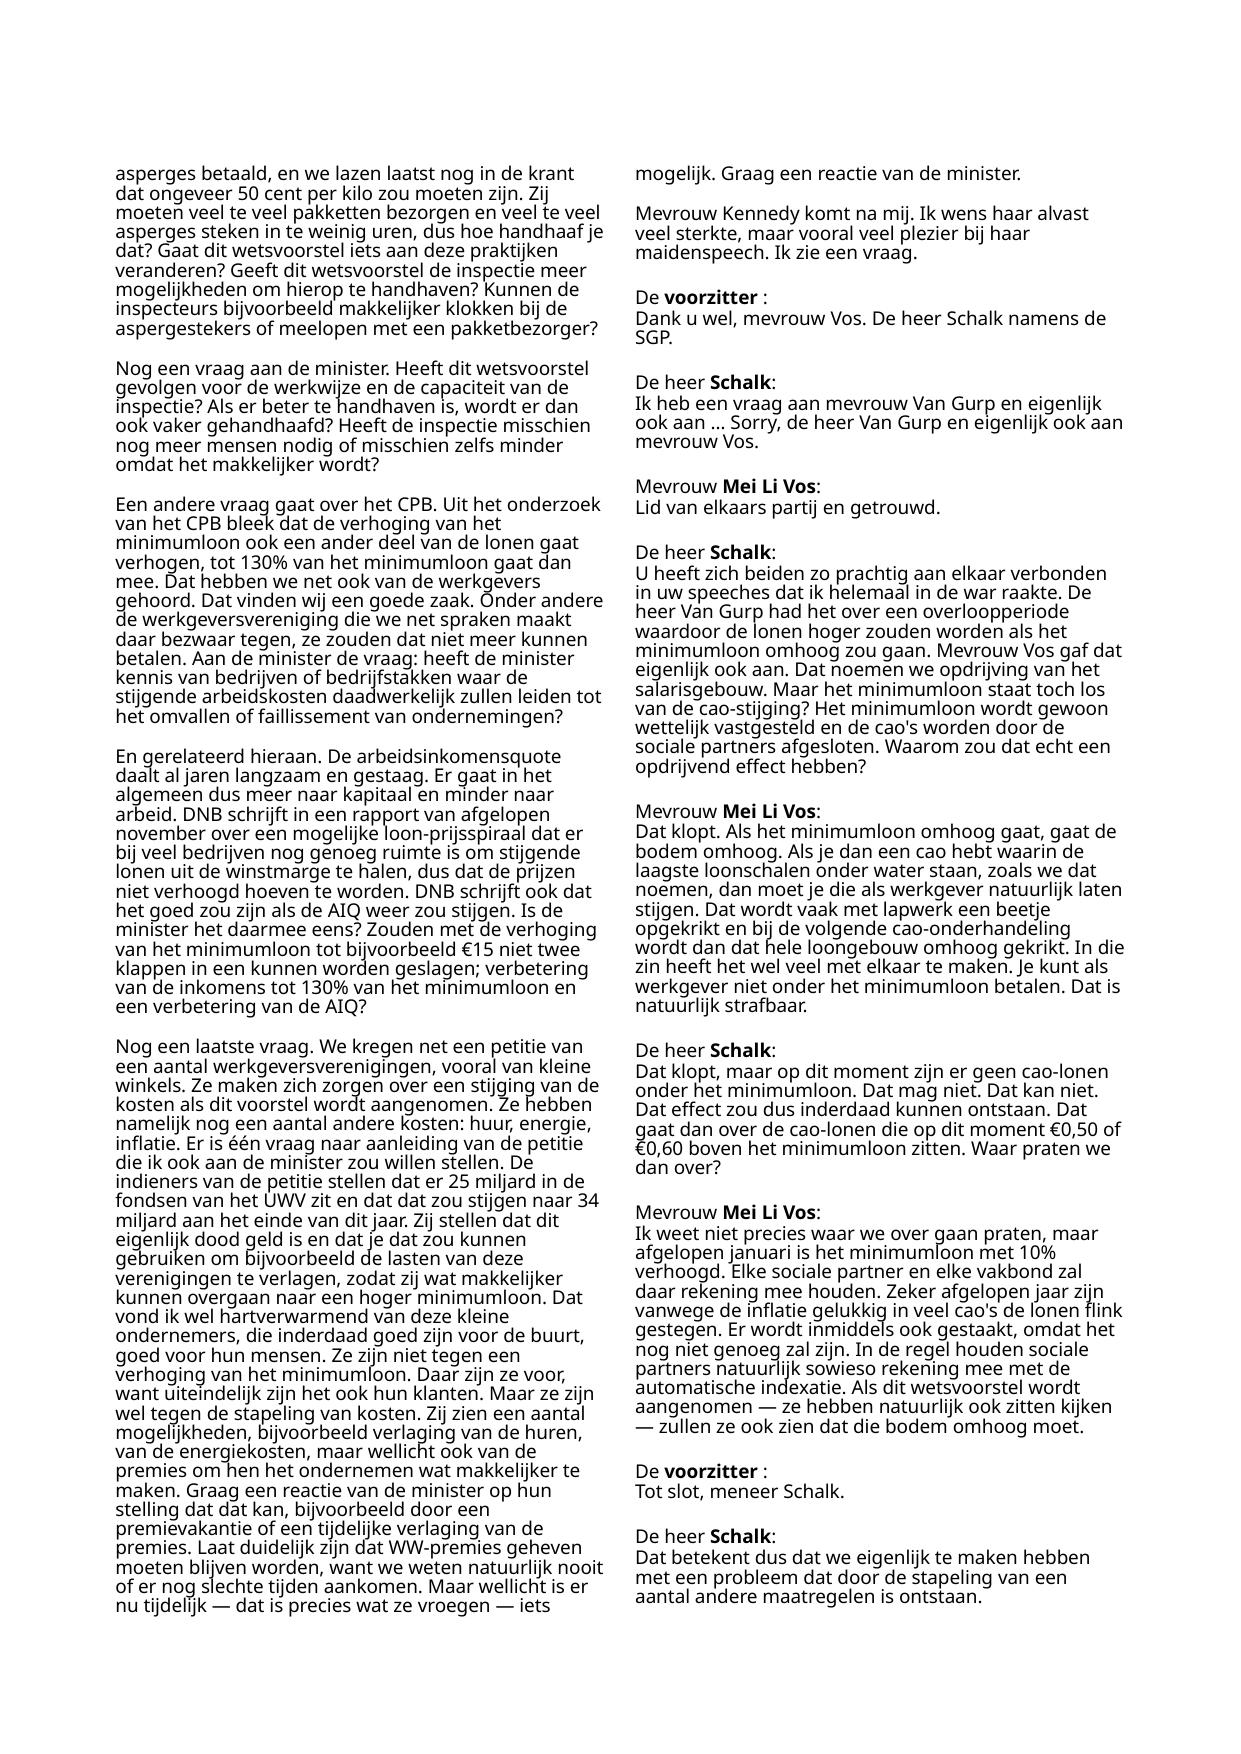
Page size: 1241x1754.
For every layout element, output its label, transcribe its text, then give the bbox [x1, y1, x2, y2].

text Mevrouw Mei Li Vos: [635, 1199, 1125, 1225]
text Nog een laatste vraag. We kregen net een petitie van een aantal werkgeversverenigingen, vooral van kleine winkels. Ze maken zich zorgen over een stijging van de kosten als dit voorstel wordt aangenomen. Ze hebben namelijk nog een aantal andere kosten: huur, energie, inflatie. Er is één vraag naar aanleiding van de petitie die ik ook aan de minister zou willen stellen. De indieners van de petitie stellen dat er 25 miljard in de fondsen van het UWV zit en dat dat zou stijgen naar 34 miljard aan het einde van dit jaar. Zij stellen dat dit eigenlijk dood geld is en dat je dat zou kunnen gebruiken om bijvoorbeeld de lasten van deze verenigingen te verlagen, zodat zij wat makkelijker kunnen overgaan naar een hoger minimumloon. Dat vond ik wel hartverwarmend van deze kleine ondernemers, die inderdaad goed zijn voor de buurt, goed voor hun mensen. Ze zijn niet tegen een verhoging van het minimumloon. Daar zijn ze voor, want uiteindelijk zijn het ook hun klanten. Maar ze zijn wel tegen de stapeling van kosten. Zij zien een aantal mogelijkheden, bijvoorbeeld verlaging van de huren, van de energiekosten, maar wellicht ook van de premies om hen het ondernemen wat makkelijker te maken. Graag een reactie van de minister op hun stelling dat dat kan, bijvoorbeeld door een premievakantie of een tijdelijke verlaging van de premies. Laat duidelijk zijn dat WW-premies geheven moeten blijven worden, want we weten natuurlijk nooit of er nog slechte tijden aankomen. Maar wellicht is er nu tijdelijk — dat is precies wat ze vroegen — iets [115, 1038, 605, 1616]
text En gerelateerd hieraan. De arbeidsinkomensquote daalt al jaren langzaam en gestaag. Er gaat in het algemeen dus meer naar kapitaal en minder naar arbeid. DNB schrijft in een rapport van afgelopen november over een mogelijke loon-prijsspiraal dat er bij veel bedrijven nog genoeg ruimte is om stijgende lonen uit de winstmarge te halen, dus dat de prijzen niet verhoogd hoeven te worden. DNB schrijft ook dat het goed zou zijn als de AIQ weer zou stijgen. Is de minister het daarmee eens? Zouden met de verhoging van het minimumloon tot bijvoorbeeld €15 niet twee klappen in een kunnen worden geslagen; verbetering van de inkomens tot 130% van het minimumloon en een verbetering van de AIQ? [115, 748, 605, 1018]
text Dat betekent dus dat we eigenlijk te maken hebben met een probleem dat door de stapeling van een aantal andere maatregelen is ontstaan. [635, 1549, 1125, 1607]
text De voorzitter : [635, 284, 1125, 310]
text Dat klopt. Als het minimumloon omhoog gaat, gaat de bodem omhoog. Als je dan een cao hebt waarin de laagste loonschalen onder water staan, zoals we dat noemen, dan moet je die als werkgever natuurlijk laten stijgen. Dat wordt vaak met lapwerk een beetje opgekrikt en bij de volgende cao-onderhandeling wordt dan dat hele loongebouw omhoog gekrikt. In die zin heeft het wel veel met elkaar te maken. Je kunt als werkgever niet onder het minimumloon betalen. Dat is natuurlijk strafbaar. [635, 823, 1125, 1016]
text Mevrouw Kennedy komt na mij. Ik wens haar alvast veel sterkte, maar vooral veel plezier bij haar maidenspeech. Ik zie een vraag. [635, 205, 1125, 263]
text De heer Schalk: [635, 1037, 1125, 1063]
text Dank u wel, mevrouw Vos. De heer Schalk namens de SGP. [635, 310, 1125, 348]
text asperges betaald, en we lazen laatst nog in de krant dat ongeveer 50 cent per kilo zou moeten zijn. Zij moeten veel te veel pakketten bezorgen en veel te veel asperges steken in te weinig uren, dus hoe handhaaf je dat? Gaat dit wetsvoorstel iets aan deze praktijken veranderen? Geeft dit wetsvoorstel de inspectie meer mogelijkheden om hierop te handhaven? Kunnen de inspecteurs bijvoorbeeld makkelijker klokken bij de aspergestekers of meelopen met een pakketbezorger? [115, 165, 605, 339]
text mogelijk. Graag een reactie van de minister. [635, 165, 1125, 184]
text Mevrouw Mei Li Vos: [635, 473, 1125, 499]
text Dat klopt, maar op dit moment zijn er geen cao-lonen onder het minimumloon. Dat mag niet. Dat kan niet. Dat effect zou dus inderdaad kunnen ontstaan. Dat gaat dan over de cao-lonen die op dit moment €0,50 of €0,60 boven het minimumloon zitten. Waar praten we dan over? [635, 1063, 1125, 1178]
text U heeft zich beiden zo prachtig aan elkaar verbonden in uw speeches dat ik helemaal in de war raakte. De heer Van Gurp had het over een overloopperiode waardoor de lonen hoger zouden worden als het minimumloon omhoog zou gaan. Mevrouw Vos gaf dat eigenlijk ook aan. Dat noemen we opdrijving van het salarisgebouw. Maar het minimumloon staat toch los van de cao-stijging? Het minimumloon wordt gewoon wettelijk vastgesteld en de cao's worden door de sociale partners afgesloten. Waarom zou dat echt een opdrijvend effect hebben? [635, 565, 1125, 777]
text De heer Schalk: [635, 369, 1125, 395]
text Lid van elkaars partij en getrouwd. [635, 499, 1125, 518]
text Een andere vraag gaat over het CPB. Uit het onderzoek van het CPB bleek dat de verhoging van het minimumloon ook een ander deel van de lonen gaat verhogen, tot 130% van het minimumloon gaat dan mee. Dat hebben we net ook van de werkgevers gehoord. Dat vinden wij een goede zaak. Onder andere de werkgeversvereniging die we net spraken maakt daar bezwaar tegen, ze zouden dat niet meer kunnen betalen. Aan de minister de vraag: heeft de minister kennis van bedrijven of bedrijfstakken waar de stijgende arbeidskosten daadwerkelijk zullen leiden tot het omvallen of faillissement van ondernemingen? [115, 496, 605, 727]
text De heer Schalk: [635, 1524, 1125, 1549]
text De voorzitter : [635, 1458, 1125, 1483]
text Nog een vraag aan de minister. Heeft dit wetsvoorstel gevolgen voor de werkwijze en de capaciteit van de inspectie? Als er beter te handhaven is, wordt er dan ook vaker gehandhaafd? Heeft de inspectie misschien nog meer mensen nodig of misschien zelfs minder omdat het makkelijker wordt? [115, 359, 605, 475]
text Ik weet niet precies waar we over gaan praten, maar afgelopen januari is het minimumloon met 10% verhoogd. Elke sociale partner en elke vakbond zal daar rekening mee houden. Zeker afgelopen jaar zijn vanwege de inflatie gelukkig in veel cao's de lonen flink gestegen. Er wordt inmiddels ook gestaakt, omdat het nog niet genoeg zal zijn. In de regel houden sociale partners natuurlijk sowieso rekening mee met de automatische indexatie. Als dit wetsvoorstel wordt aangenomen — ze hebben natuurlijk ook zitten kijken — zullen ze ook zien dat die bodem omhoog moet. [635, 1225, 1125, 1437]
text De heer Schalk: [635, 539, 1125, 565]
text Ik heb een vraag aan mevrouw Van Gurp en eigenlijk ook aan … Sorry, de heer Van Gurp en eigenlijk ook aan mevrouw Vos. [635, 395, 1125, 453]
text Tot slot, meneer Schalk. [635, 1483, 1125, 1503]
text Mevrouw Mei Li Vos: [635, 798, 1125, 823]
